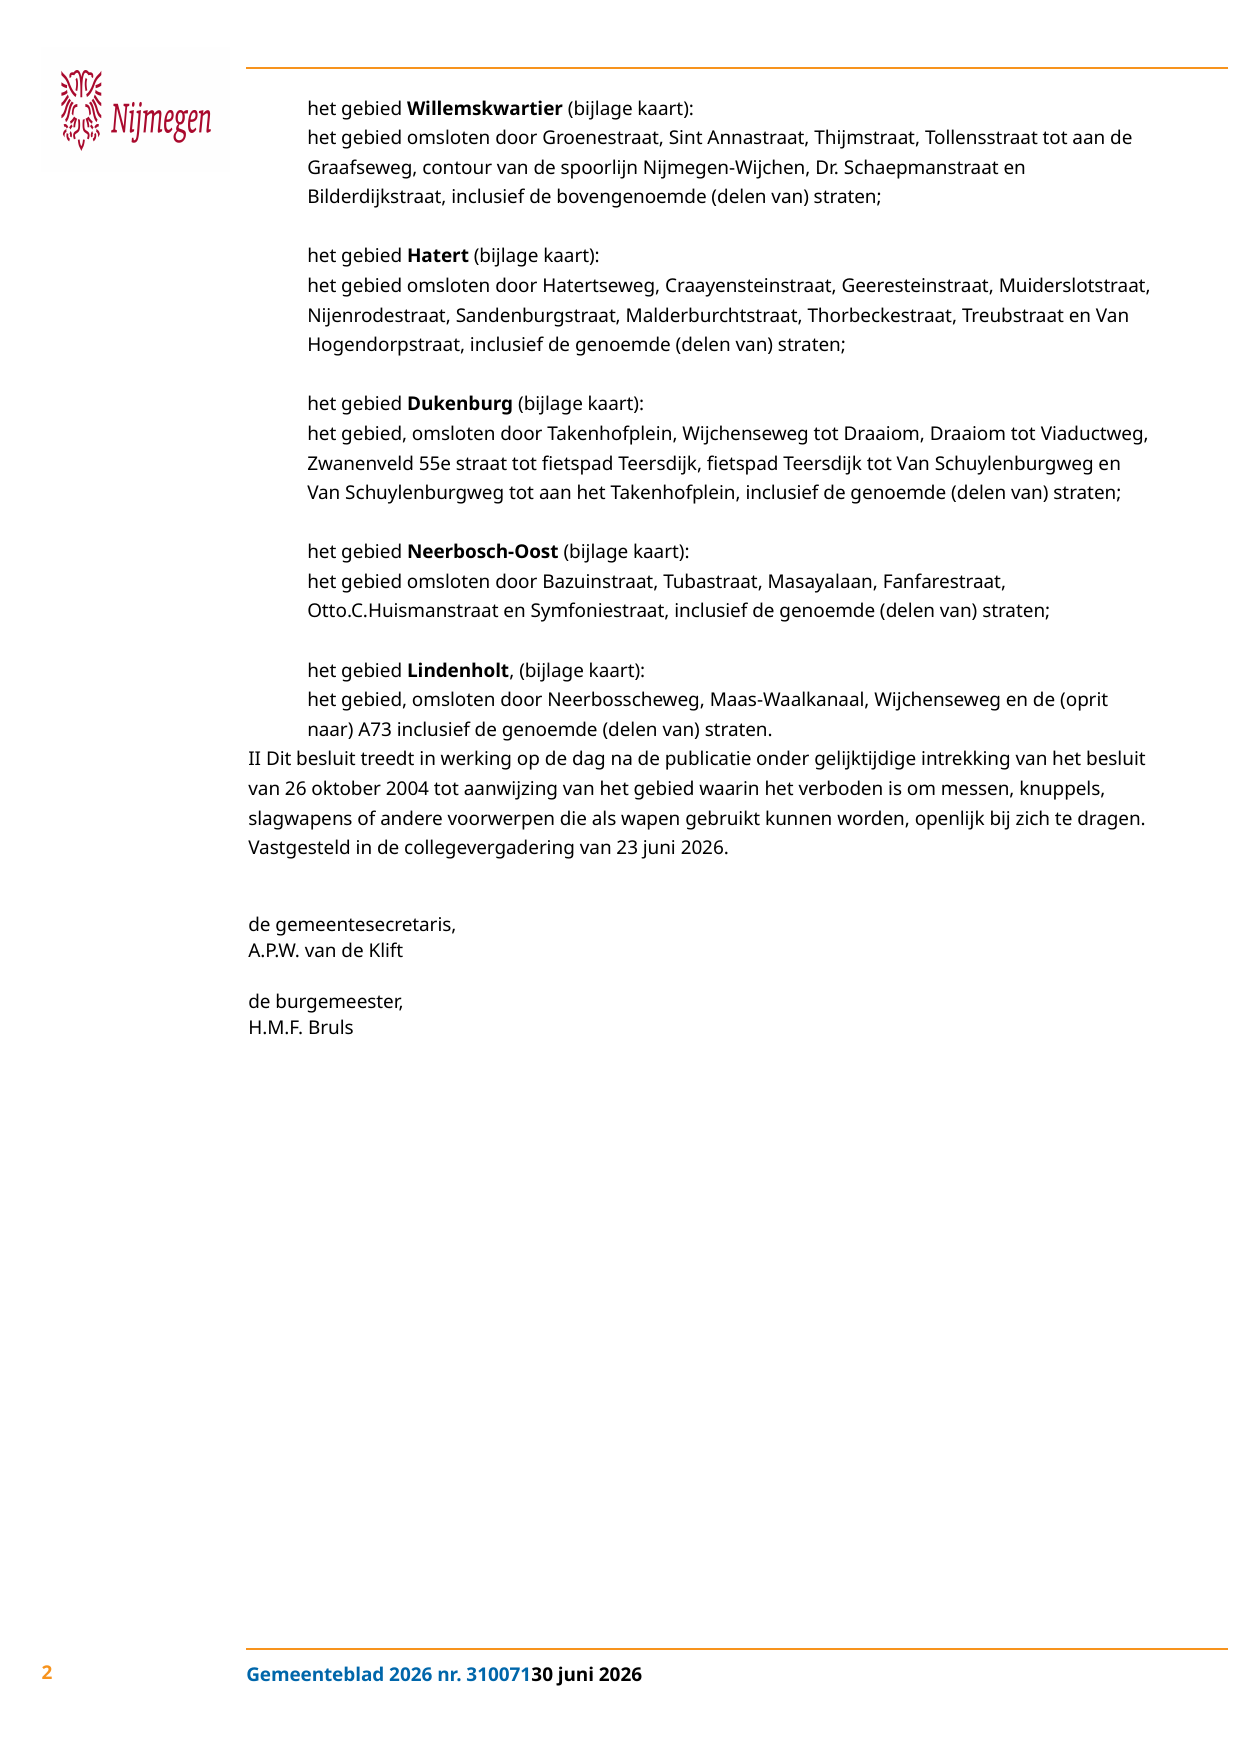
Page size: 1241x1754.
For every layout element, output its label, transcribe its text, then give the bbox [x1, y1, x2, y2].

text de gemeentesecretaris, [248, 912, 1152, 937]
text de burgemeester, [248, 989, 1152, 1014]
list het gebied omsloten door Bazuinstraat, Tubastraat, Masayalaan, Fanfarestraat, Otto.C.Huismanstraat en Symfoniestraat, inclusief de genoemde (delen van) straten; [248, 568, 1152, 623]
list het gebied omsloten door Groenestraat, Sint Annastraat, Thijmstraat, Tollensstraat tot aan de Graafseweg, contour van de spoorlijn Nijmegen-Wijchen, Dr. Schaepmanstraat en Bilderdijkstraat, inclusief de bovengenoemde (delen van) straten; [248, 124, 1152, 209]
text Vastgesteld in de collegevergadering van 23 juni 2026. [248, 834, 1152, 860]
list het gebied Neerbosch-Oost (bijlage kaart): [248, 538, 1152, 564]
list het gebied omsloten door Hatertseweg, Craayensteinstraat, Geeresteinstraat, Muiderslotstraat, Nijenrodestraat, Sandenburgstraat, Malderburchtstraat, Thorbeckestraat, Treubstraat en Van Hogendorpstraat, inclusief de genoemde (delen van) straten; [248, 272, 1152, 357]
list het gebied Dukenburg (bijlage kaart): [248, 391, 1152, 416]
list het gebied Lindenholt, (bijlage kaart): [248, 657, 1152, 683]
text II Dit besluit treedt in werking op de dag na de publicatie onder gelijktijdige intrekking van het besluit van 26 oktober 2004 tot aanwijzing van het gebied waarin het verboden is om messen, knuppels, slagwapens of andere voorwerpen die als wapen gebruikt kunnen worden, openlijk bij zich te dragen. [248, 746, 1152, 831]
picture [41, 47, 231, 172]
text A.P.W. van de Klift [248, 937, 1152, 963]
list het gebied Hatert (bijlage kaart): [248, 243, 1152, 268]
list het gebied, omsloten door Takenhofplein, Wijchenseweg tot Draaiom, Draaiom tot Viaductweg, Zwanenveld 55e straat tot fietspad Teersdijk, fietspad Teersdijk tot Van Schuylenburgweg en Van Schuylenburgweg tot aan het Takenhofplein, inclusief de genoemde (delen van) straten; [248, 420, 1152, 505]
text H.M.F. Bruls [248, 1014, 1152, 1040]
list het gebied, omsloten door Neerbosscheweg, Maas-Waalkanaal, Wijchenseweg en de (oprit naar) A73 inclusief de genoemde (delen van) straten. [248, 686, 1152, 742]
list het gebied Willemskwartier (bijlage kaart): [248, 95, 1152, 121]
